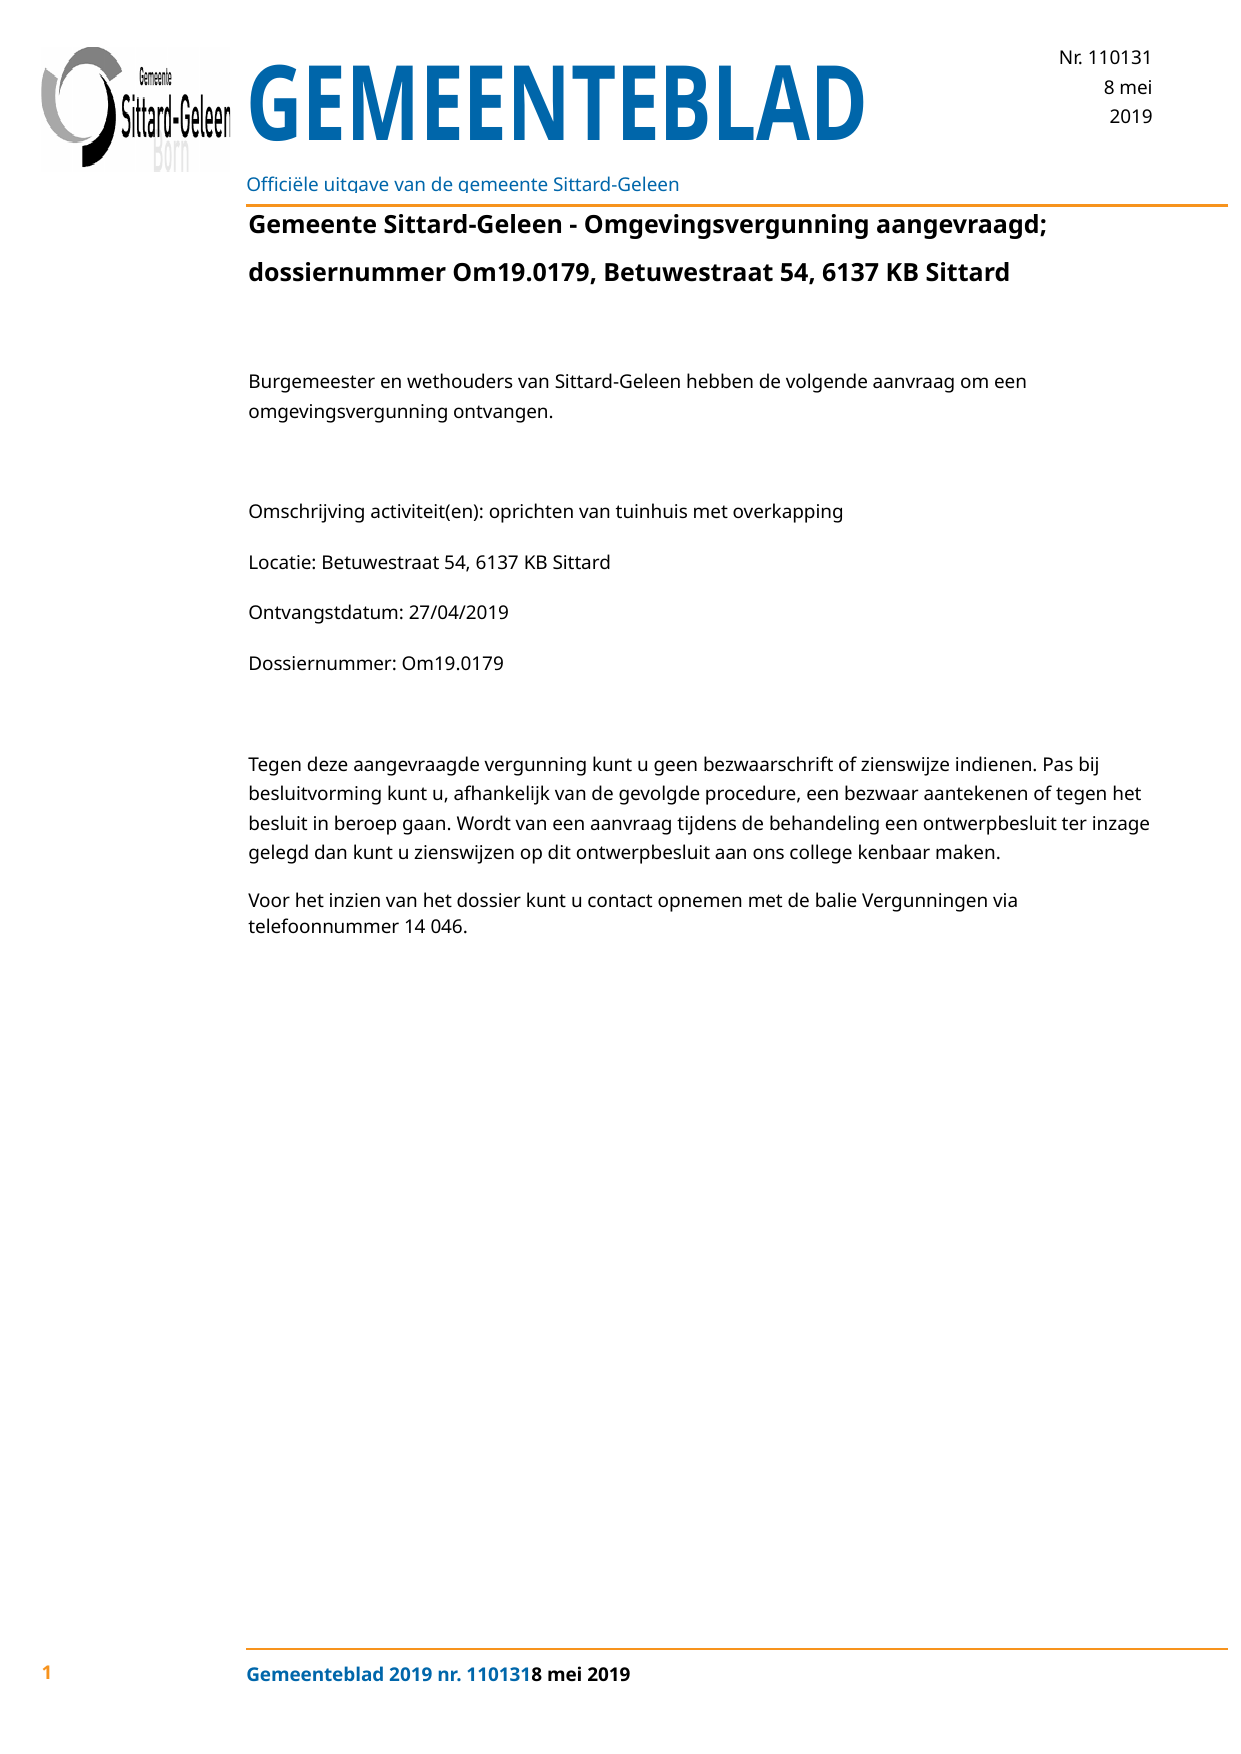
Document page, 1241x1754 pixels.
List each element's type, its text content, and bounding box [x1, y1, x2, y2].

text Gemeente Sittard-Geleen - Omgevingsvergunning aangevraagd; dossiernummer Om19.0179, Betuwestraat 54, 6137 KB Sittard [248, 207, 1152, 288]
text Locatie: Betuwestraat 54, 6137 KB Sittard [248, 549, 1152, 575]
text Burgemeester en wethouders van Sittard-Geleen hebben de volgende aanvraag om een omgevingsvergunning ontvangen. [248, 368, 1152, 424]
text Dossiernummer: Om19.0179 [248, 650, 1152, 676]
text Omschrijving activiteit(en): oprichten van tuinhuis met overkapping [248, 499, 1152, 524]
text Ontvangstdatum: 27/04/2019 [248, 599, 1152, 625]
picture [41, 47, 231, 172]
text Voor het inzien van het dossier kunt u contact opnemen met de balie Vergunningen via telefoonnummer 14 046. [248, 887, 1152, 939]
text Tegen deze aangevraagde vergunning kunt u geen bezwaarschrift of zienswijze indienen. Pas bij besluitvorming kunt u, afhankelijk van de gevolgde procedure, een bezwaar aantekenen of tegen het besluit in beroep gaan. Wordt van een aanvraag tijdens de behandeling een ontwerpbesluit ter inzage gelegd dan kunt u zienswijzen op dit ontwerpbesluit aan ons college kenbaar maken. [248, 751, 1152, 865]
